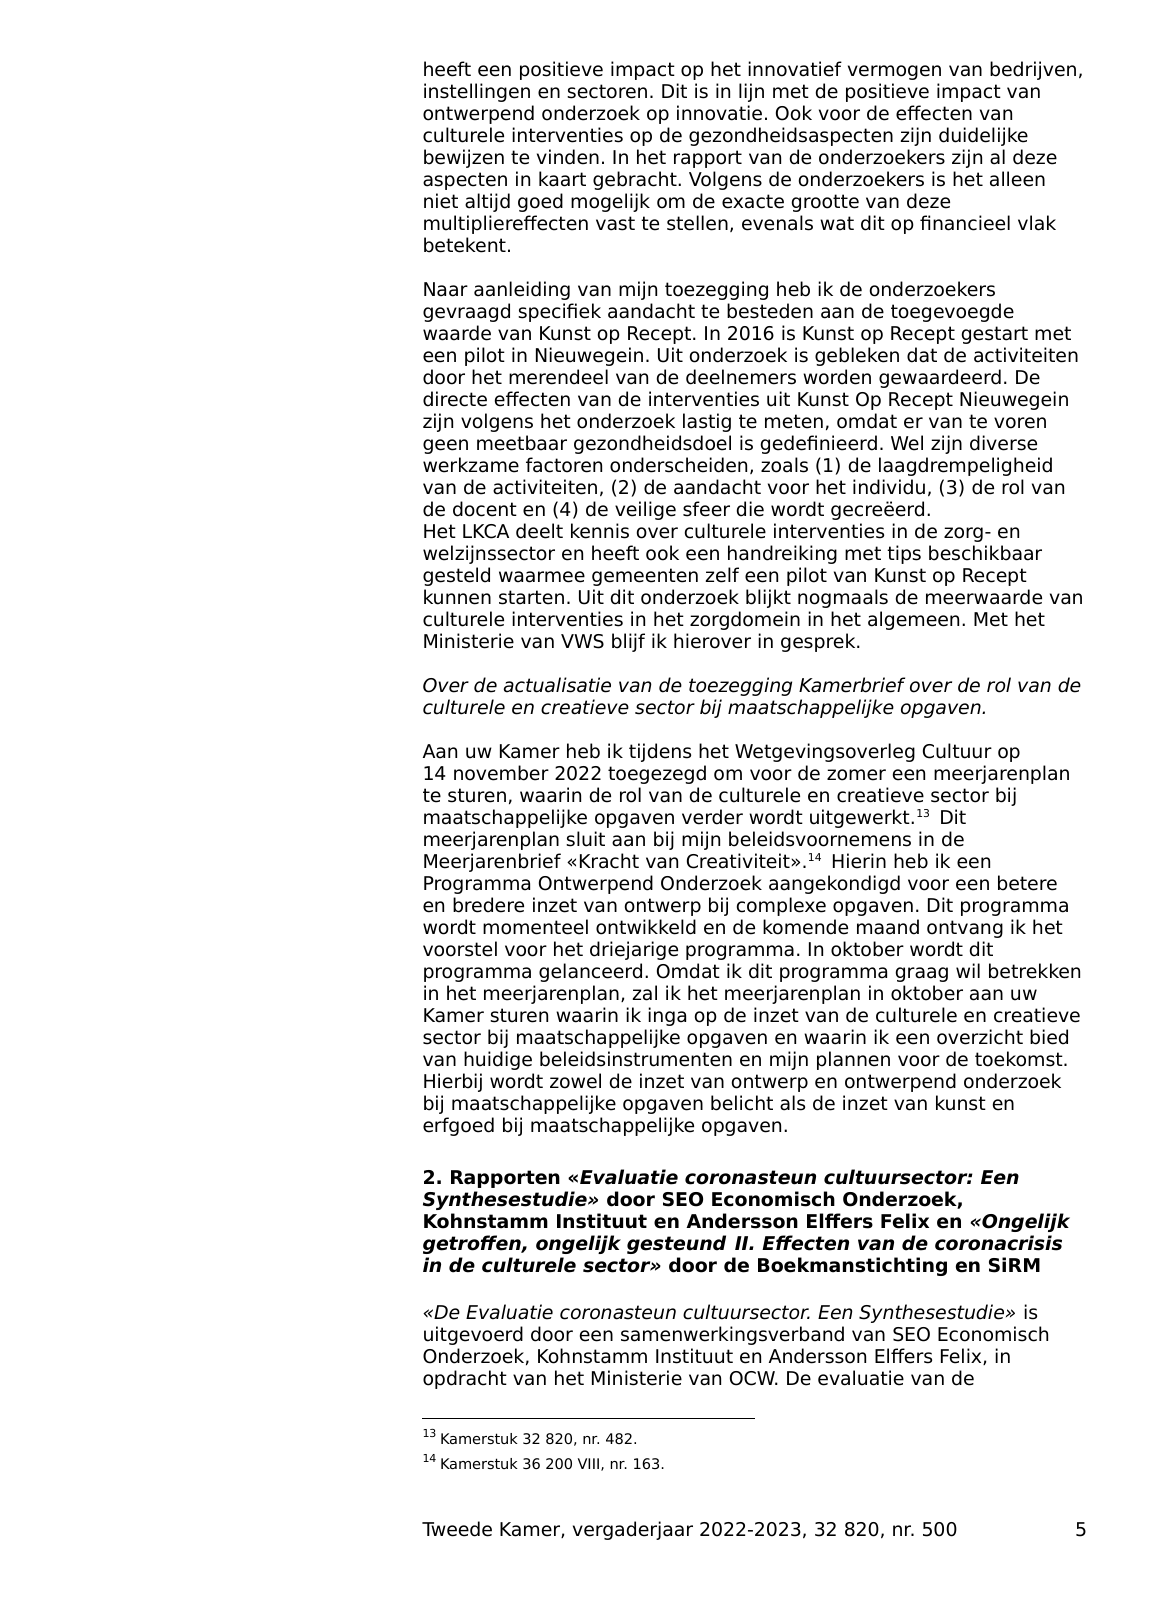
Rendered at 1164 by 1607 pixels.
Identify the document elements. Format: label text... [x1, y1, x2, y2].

text Naar aanleiding van mijn toezegging heb ik de onderzoekers gevraagd specifiek aandacht te besteden aan de toegevoegde waarde van Kunst op Recept. In 2016 is Kunst op Recept gestart met een pilot in Nieuwegein. Uit onderzoek is gebleken dat de activiteiten door het merendeel van de deelnemers worden gewaardeerd. De directe effecten van de interventies uit Kunst Op Recept Nieuwegein zijn volgens het onderzoek lastig te meten, omdat er van te voren geen meetbaar gezondheidsdoel is gedefinieerd. Wel zijn diverse werkzame factoren onderscheiden, zoals (1) de laagdrempeligheid van de activiteiten, (2) de aandacht voor het individu, (3) de rol van de docent en (4) de veilige sfeer die wordt gecreëerd. [422, 279, 1087, 521]
text Het LKCA deelt kennis over culturele interventies in de zorg- en welzijnssector en heeft ook een handreiking met tips beschikbaar gesteld waarmee gemeenten zelf een pilot van Kunst op Recept kunnen starten. Uit dit onderzoek blijkt nogmaals de meerwaarde van culturele interventies in het zorgdomein in het algemeen. Met het Ministerie van VWS blijf ik hierover in gesprek. [422, 521, 1087, 653]
text heeft een positieve impact op het innovatief vermogen van bedrijven, instellingen en sectoren. Dit is in lijn met de positieve impact van ontwerpend onderzoek op innovatie. Ook voor de effecten van culturele interventies op de gezondheidsaspecten zijn duidelijke bewijzen te vinden. In het rapport van de onderzoekers zijn al deze aspecten in kaart gebracht. Volgens de onderzoekers is het alleen niet altijd goed mogelijk om de exacte grootte van deze multipliereffecten vast te stellen, evenals wat dit op financieel vlak betekent. [422, 59, 1087, 257]
text Kamerstuk 36 200 VIII, nr. 163. [422, 1452, 1087, 1474]
text Aan uw Kamer heb ik tijdens het Wetgevingsoverleg Cultuur op 14 november 2022 toegezegd om voor de zomer een meerjarenplan te sturen, waarin de rol van de culturele en creatieve sector bij maatschappelijke opgaven verder wordt uitgewerkt. Dit meerjarenplan sluit aan bij mijn beleidsvoornemens in de Meerjarenbrief «Kracht van Creativiteit». Hierin heb ik een Programma Ontwerpend Onderzoek aangekondigd voor een betere en bredere inzet van ontwerp bij complexe opgaven. Dit programma wordt momenteel ontwikkeld en de komende maand ontvang ik het voorstel voor het driejarige programma. In oktober wordt dit programma gelanceerd. Omdat ik dit programma graag wil betrekken in het meerjarenplan, zal ik het meerjarenplan in oktober aan uw Kamer sturen waarin ik inga op de inzet van de culturele en creatieve sector bij maatschappelijke opgaven en waarin ik een overzicht bied van huidige beleidsinstrumenten en mijn plannen voor de toekomst. Hierbij wordt zowel de inzet van ontwerp en ontwerpend onderzoek bij maatschappelijke opgaven belicht als de inzet van kunst en erfgoed bij maatschappelijke opgaven. [422, 741, 1087, 1137]
subtitle 2. Rapporten «Evaluatie coronasteun cultuursector: Een Synthesestudie» door SEO Economisch Onderzoek, Kohnstamm Instituut en Andersson Elffers Felix en «Ongelijk getroffen, ongelijk gesteund II. Effecten van de coronacrisis in de culturele sector» door de Boekmanstichting en SiRM [422, 1167, 1087, 1277]
text «De Evaluatie coronasteun cultuursector. Een Synthesestudie» is uitgevoerd door een samenwerkingsverband van SEO Economisch Onderzoek, Kohnstamm Instituut en Andersson Elffers Felix, in opdracht van het Ministerie van OCW. De evaluatie van de [422, 1302, 1087, 1389]
text Kamerstuk 32 820, nr. 482. [422, 1427, 1087, 1449]
subtitle Over de actualisatie van de toezegging Kamerbrief over de rol van de culturele en creatieve sector bij maatschappelijke opgaven. [422, 675, 1087, 719]
